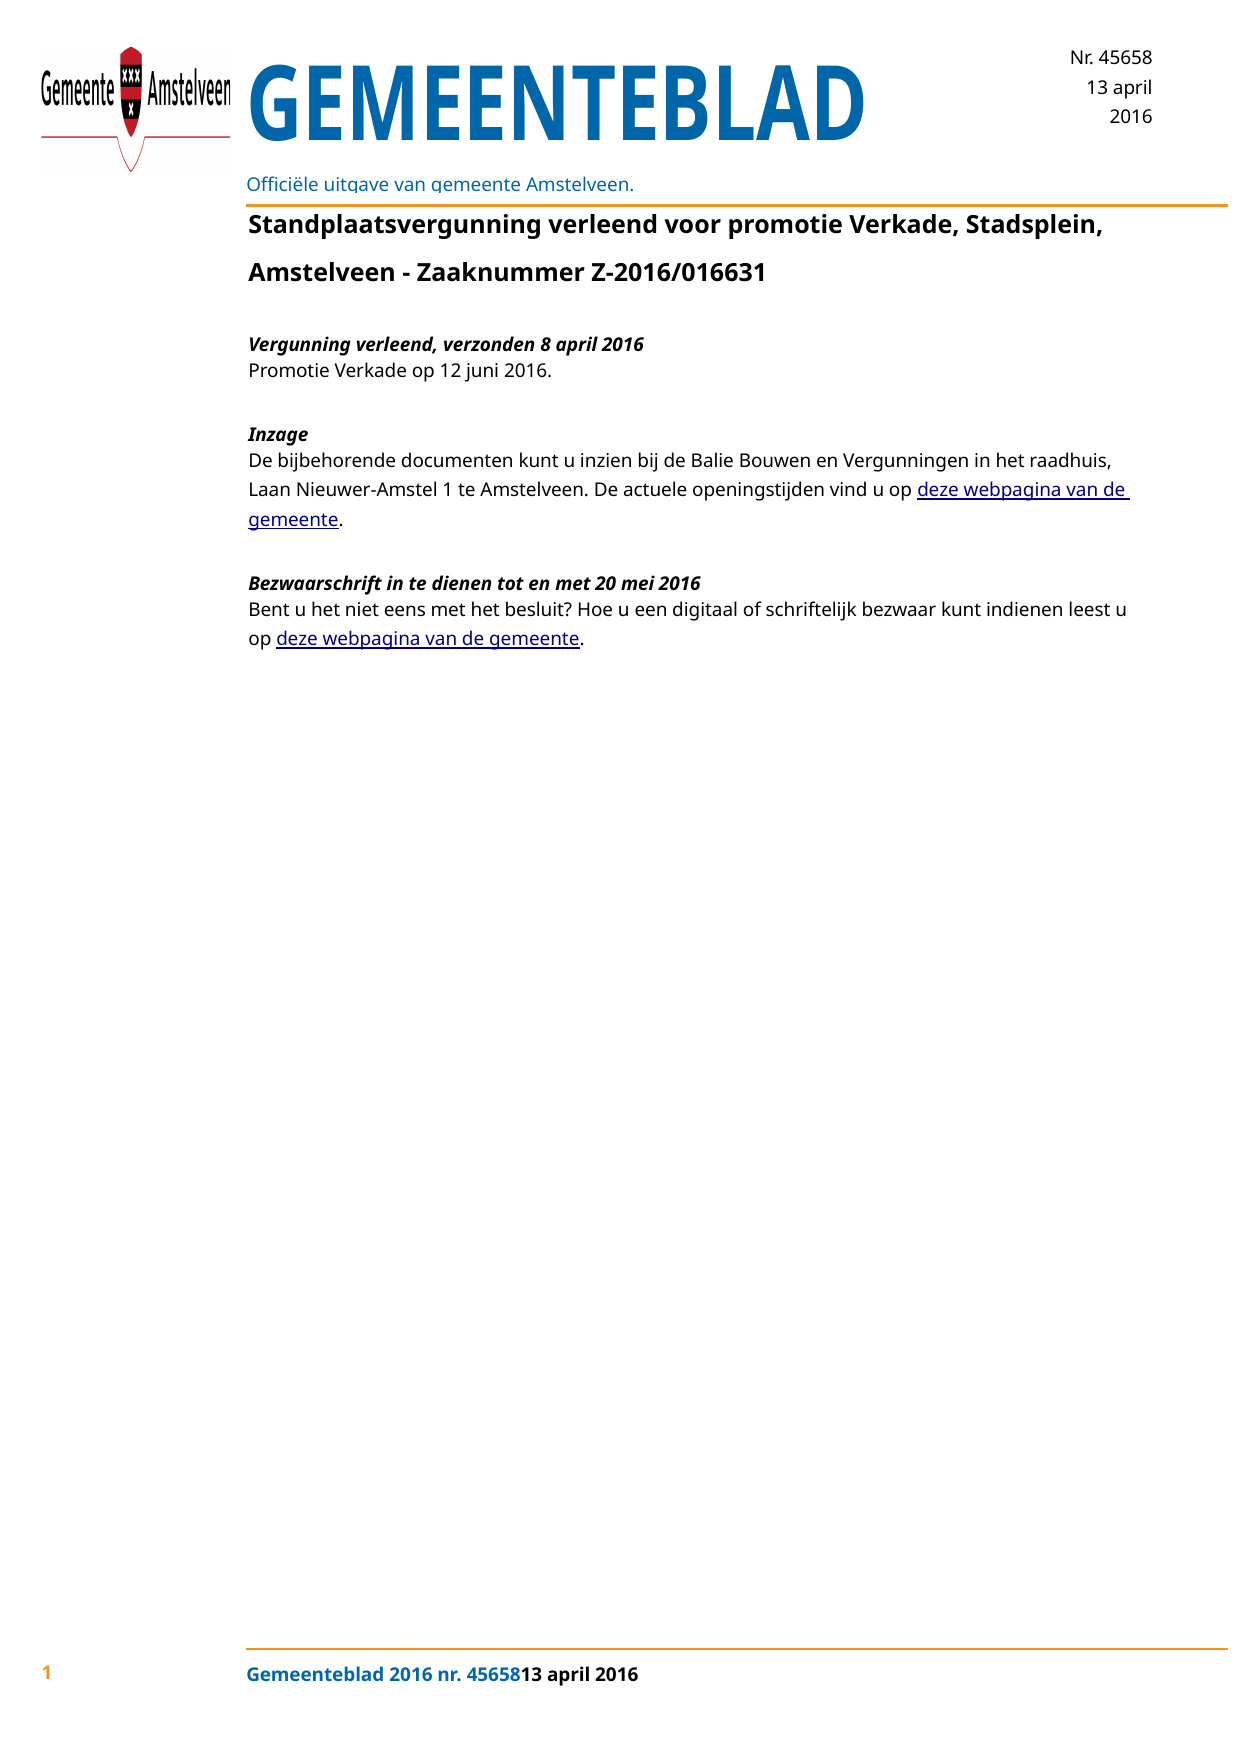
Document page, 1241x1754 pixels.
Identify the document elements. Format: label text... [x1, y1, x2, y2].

text Bezwaarschrift in te dienen tot en met 20 mei 2016 [248, 570, 1152, 596]
text Bent u het niet eens met het besluit? Hoe u een digitaal of schriftelijk bezwaar kunt indienen leest u op deze webpagina van de gemeente. [248, 596, 1152, 651]
text Standplaatsvergunning verleend voor promotie Verkade, Stadsplein, Amstelveen - Zaaknummer Z-2016/016631 [248, 207, 1152, 288]
text De bijbehorende documenten kunt u inzien bij de Balie Bouwen en Vergunningen in het raadhuis, Laan Nieuwer-Amstel 1 te Amstelveen. De actuele openingstijden vind u op deze webpagina van de gemeente. [248, 447, 1152, 532]
picture [41, 47, 231, 172]
text Vergunning verleend, verzonden 8 april 2016 [248, 331, 1152, 357]
text Inzage [248, 421, 1152, 447]
text Promotie Verkade op 12 juni 2016. [248, 357, 1152, 383]
